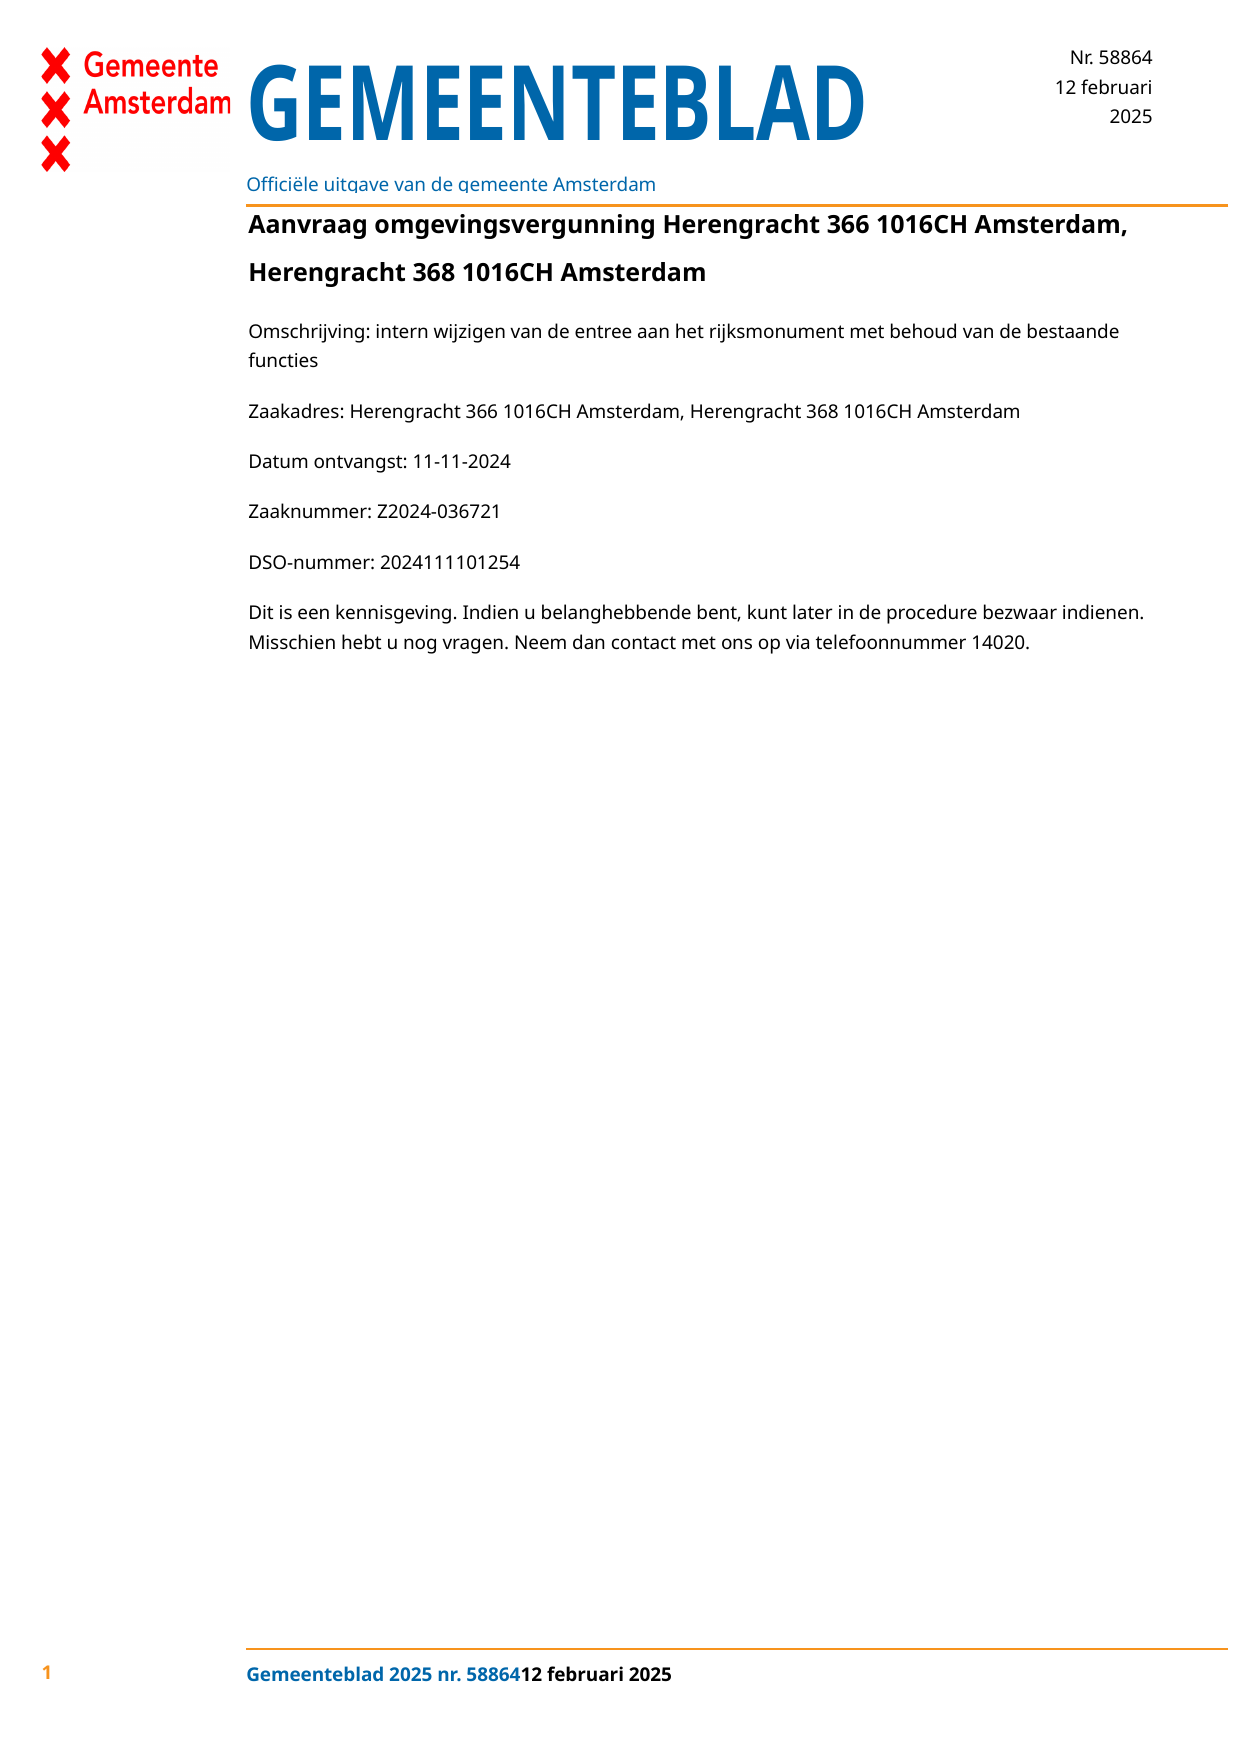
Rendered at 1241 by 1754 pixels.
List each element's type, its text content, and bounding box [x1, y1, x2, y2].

picture [41, 47, 231, 172]
text Dit is een kennisgeving. Indien u belanghebbende bent, kunt later in de procedure bezwaar indienen. Misschien hebt u nog vragen. Neem dan contact met ons op via telefoonnummer 14020. [248, 599, 1152, 655]
text Omschrijving: intern wijzigen van de entree aan het rijksmonument met behoud van de bestaande functies [248, 318, 1152, 373]
text DSO-nummer: 2024111101254 [248, 549, 1152, 575]
text Aanvraag omgevingsvergunning Herengracht 366 1016CH Amsterdam, Herengracht 368 1016CH Amsterdam [248, 207, 1152, 288]
text Datum ontvangst: 11-11-2024 [248, 448, 1152, 474]
text Zaaknummer: Z2024-036721 [248, 499, 1152, 524]
text Zaakadres: Herengracht 366 1016CH Amsterdam, Herengracht 368 1016CH Amsterdam [248, 398, 1152, 424]
